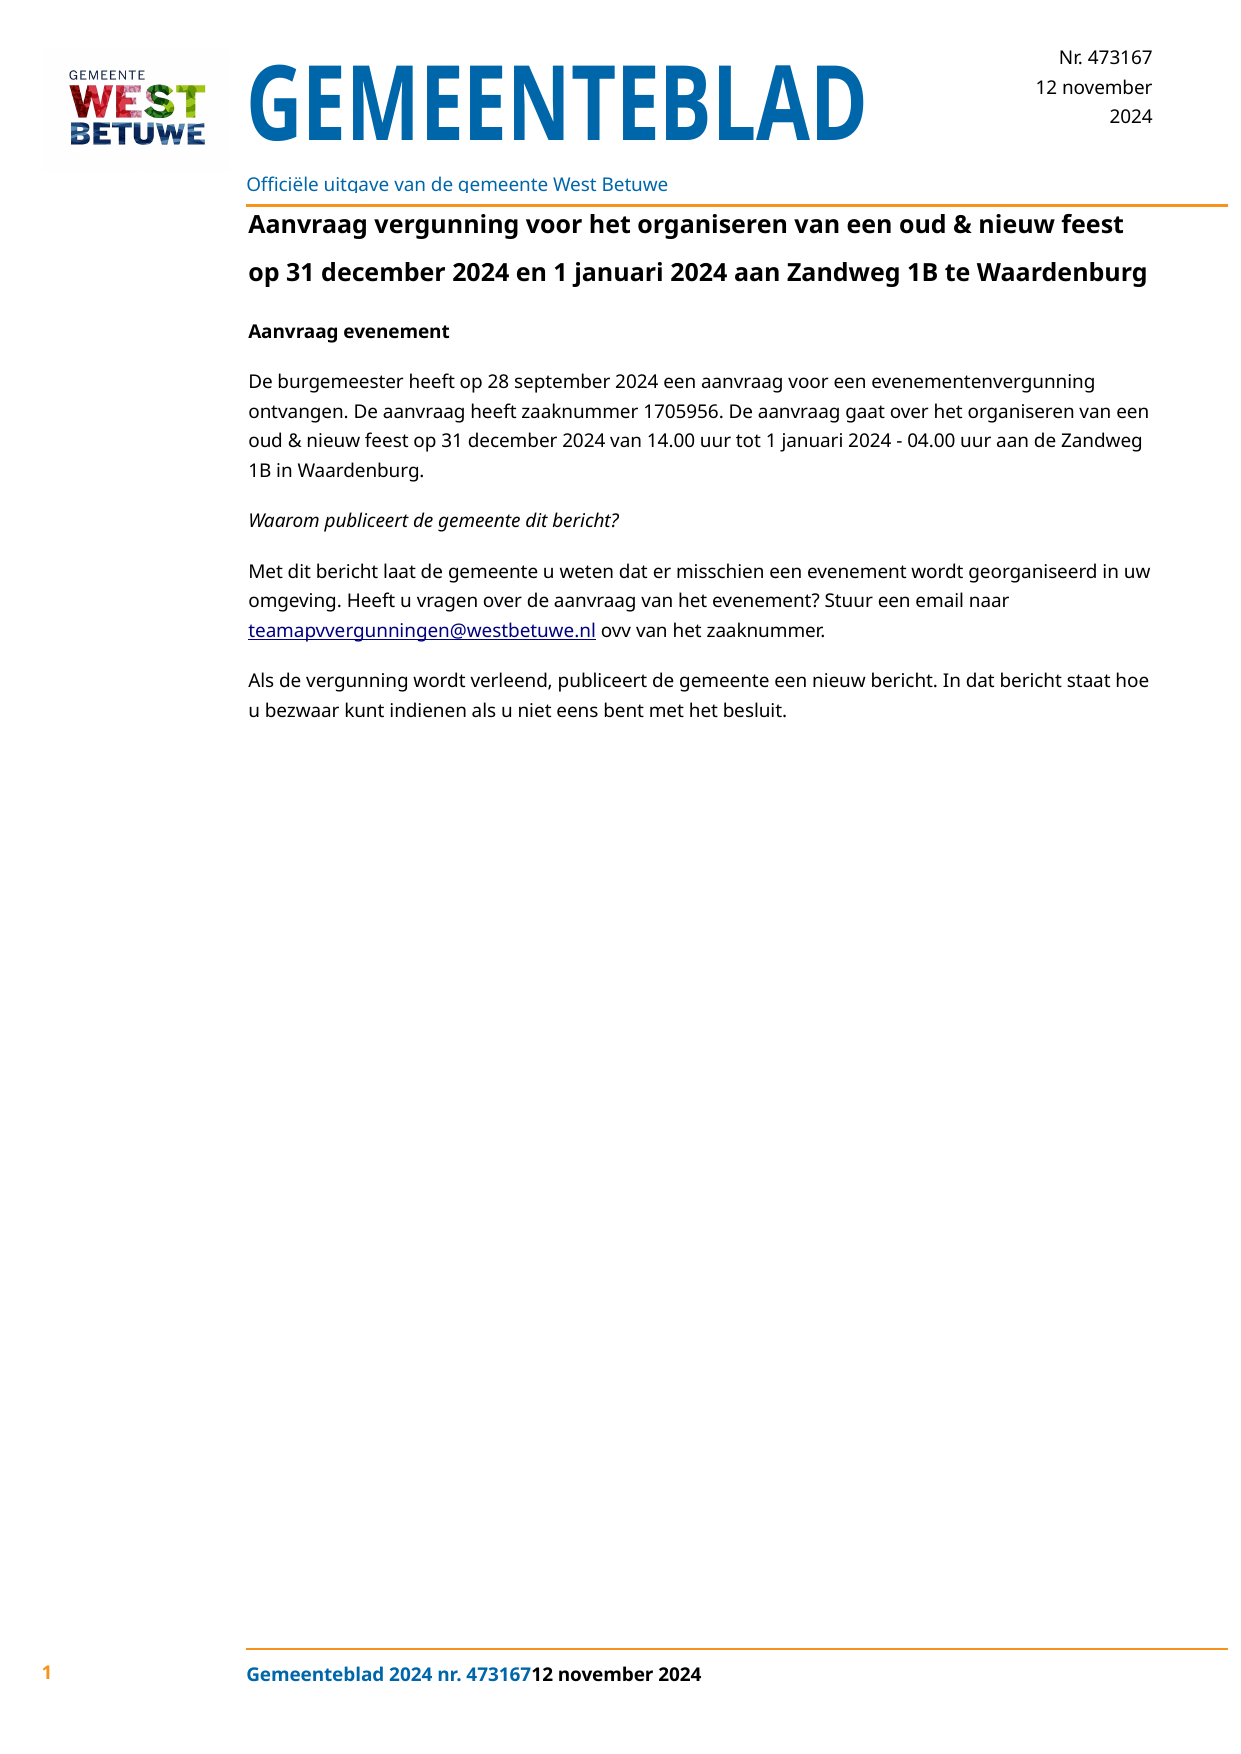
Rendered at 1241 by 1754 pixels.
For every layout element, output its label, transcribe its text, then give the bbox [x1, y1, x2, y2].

text Als de vergunning wordt verleend, publiceert de gemeente een nieuw bericht. In dat bericht staat hoe u bezwaar kunt indienen als u niet eens bent met het besluit. [248, 667, 1152, 723]
text Waarom publiceert de gemeente dit bericht? [248, 507, 1152, 533]
text Aanvraag evenement [248, 318, 1152, 344]
text Aanvraag vergunning voor het organiseren van een oud & nieuw feest op 31 december 2024 en 1 januari 2024 aan Zandweg 1B te Waardenburg [248, 207, 1152, 288]
text Met dit bericht laat de gemeente u weten dat er misschien een evenement wordt georganiseerd in uw omgeving. Heeft u vragen over de aanvraag van het evenement? Stuur een email naar teamapvvergunningen@westbetuwe.nl ovv van het zaaknummer. [248, 558, 1152, 643]
text De burgemeester heeft op 28 september 2024 een aanvraag voor een evenementenvergunning ontvangen. De aanvraag heeft zaaknummer 1705956. De aanvraag gaat over het organiseren van een oud & nieuw feest op 31 december 2024 van 14.00 uur tot 1 januari 2024 - 04.00 uur aan de Zandweg 1B in Waardenburg. [248, 368, 1152, 483]
picture [41, 47, 231, 172]
